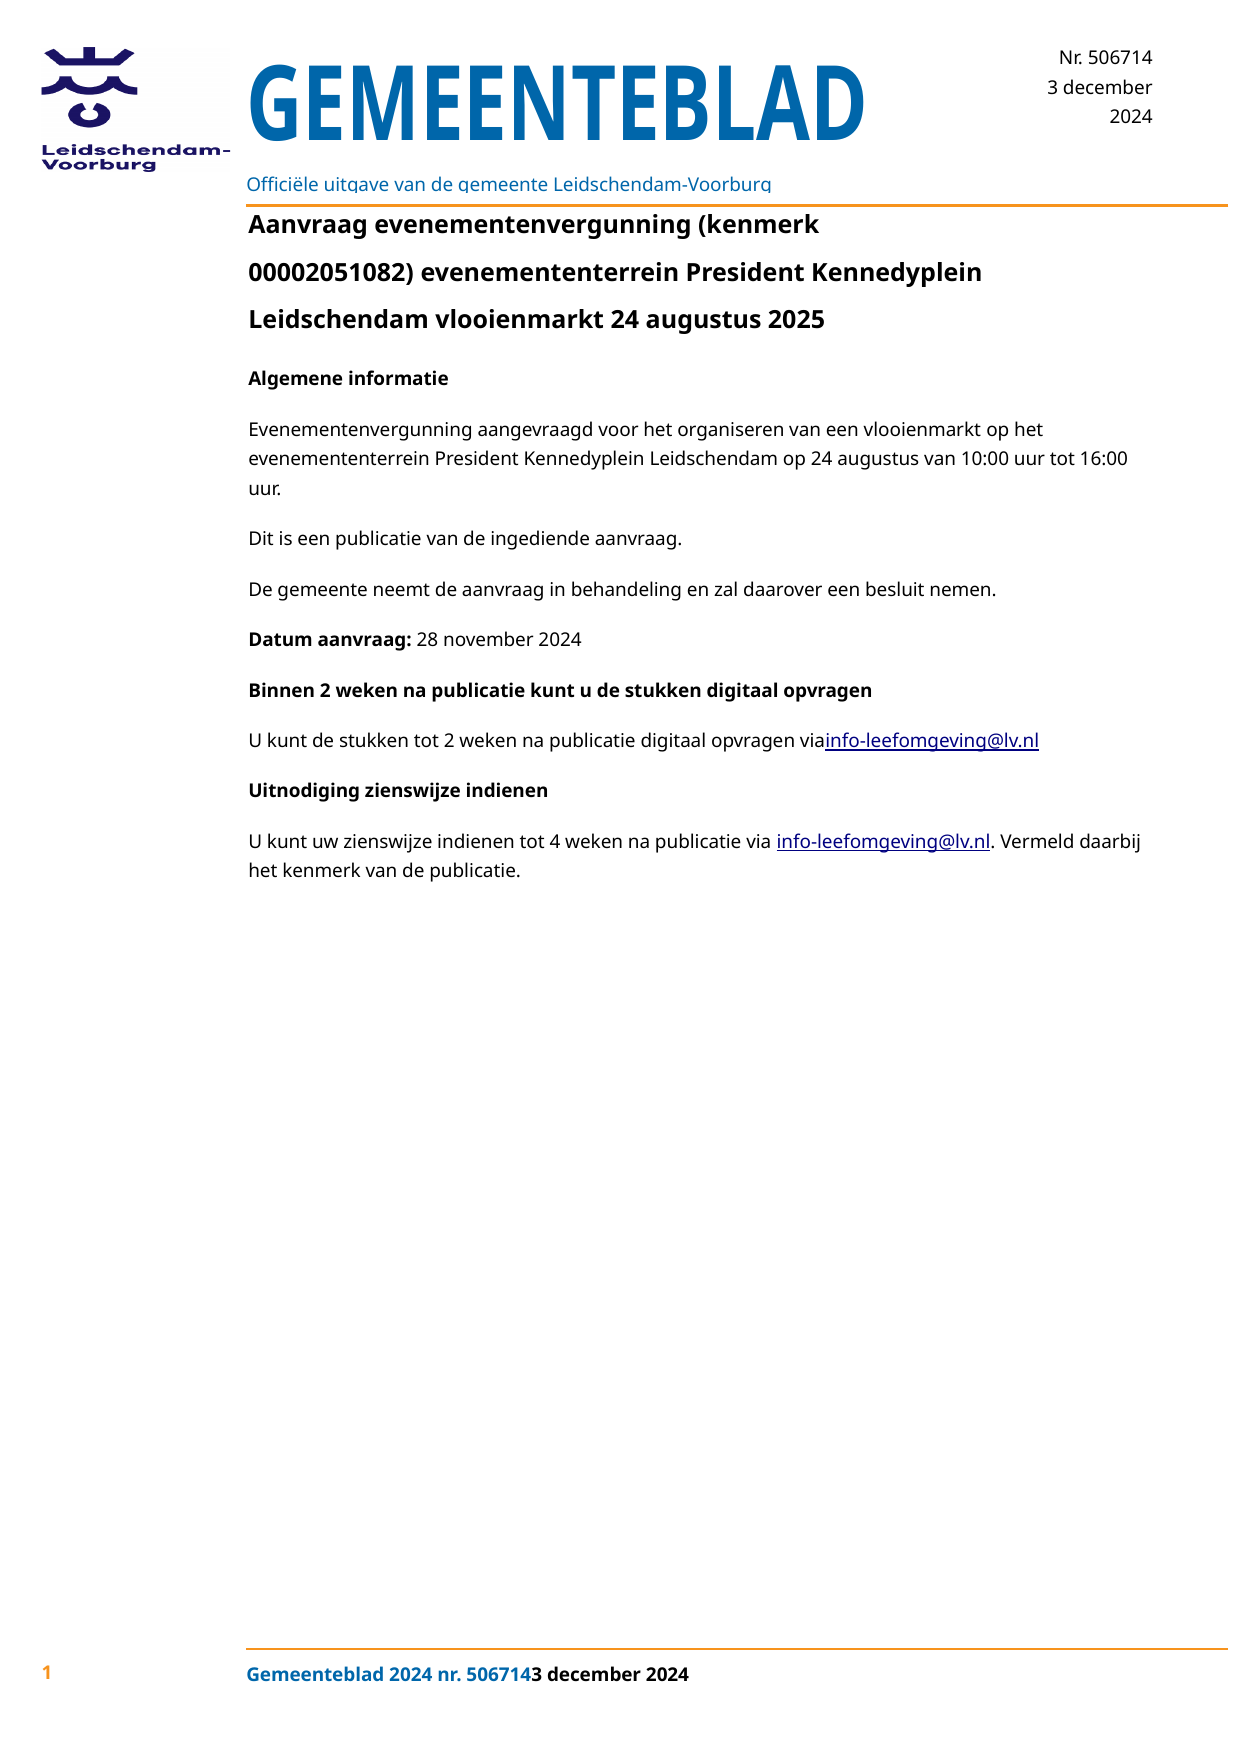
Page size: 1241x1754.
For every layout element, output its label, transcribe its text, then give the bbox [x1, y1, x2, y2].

text Dit is een publicatie van de ingediende aanvraag. [248, 526, 1152, 551]
text U kunt de stukken tot 2 weken na publicatie digitaal opvragen viainfo-leefomgeving@lv.nl [248, 727, 1152, 753]
text Uitnodiging zienswijze indienen [248, 778, 1152, 803]
text U kunt uw zienswijze indienen tot 4 weken na publicatie via info-leefomgeving@lv.nl. Vermeld daarbij het kenmerk van de publicatie. [248, 828, 1152, 883]
picture [41, 47, 231, 172]
text Evenementenvergunning aangevraagd voor het organiseren van een vlooienmarkt op het evenemententerrein President Kennedyplein Leidschendam op 24 augustus van 10:00 uur tot 16:00 uur. [248, 416, 1152, 501]
text Datum aanvraag: 28 november 2024 [248, 626, 1152, 652]
text De gemeente neemt de aanvraag in behandeling en zal daarover een besluit nemen. [248, 576, 1152, 602]
text Algemene informatie [248, 366, 1152, 391]
text Binnen 2 weken na publicatie kunt u de stukken digitaal opvragen [248, 677, 1152, 702]
text Aanvraag evenementenvergunning (kenmerk 00002051082) evenemententerrein President Kennedyplein Leidschendam vlooienmarkt 24 augustus 2025 [248, 207, 1152, 336]
